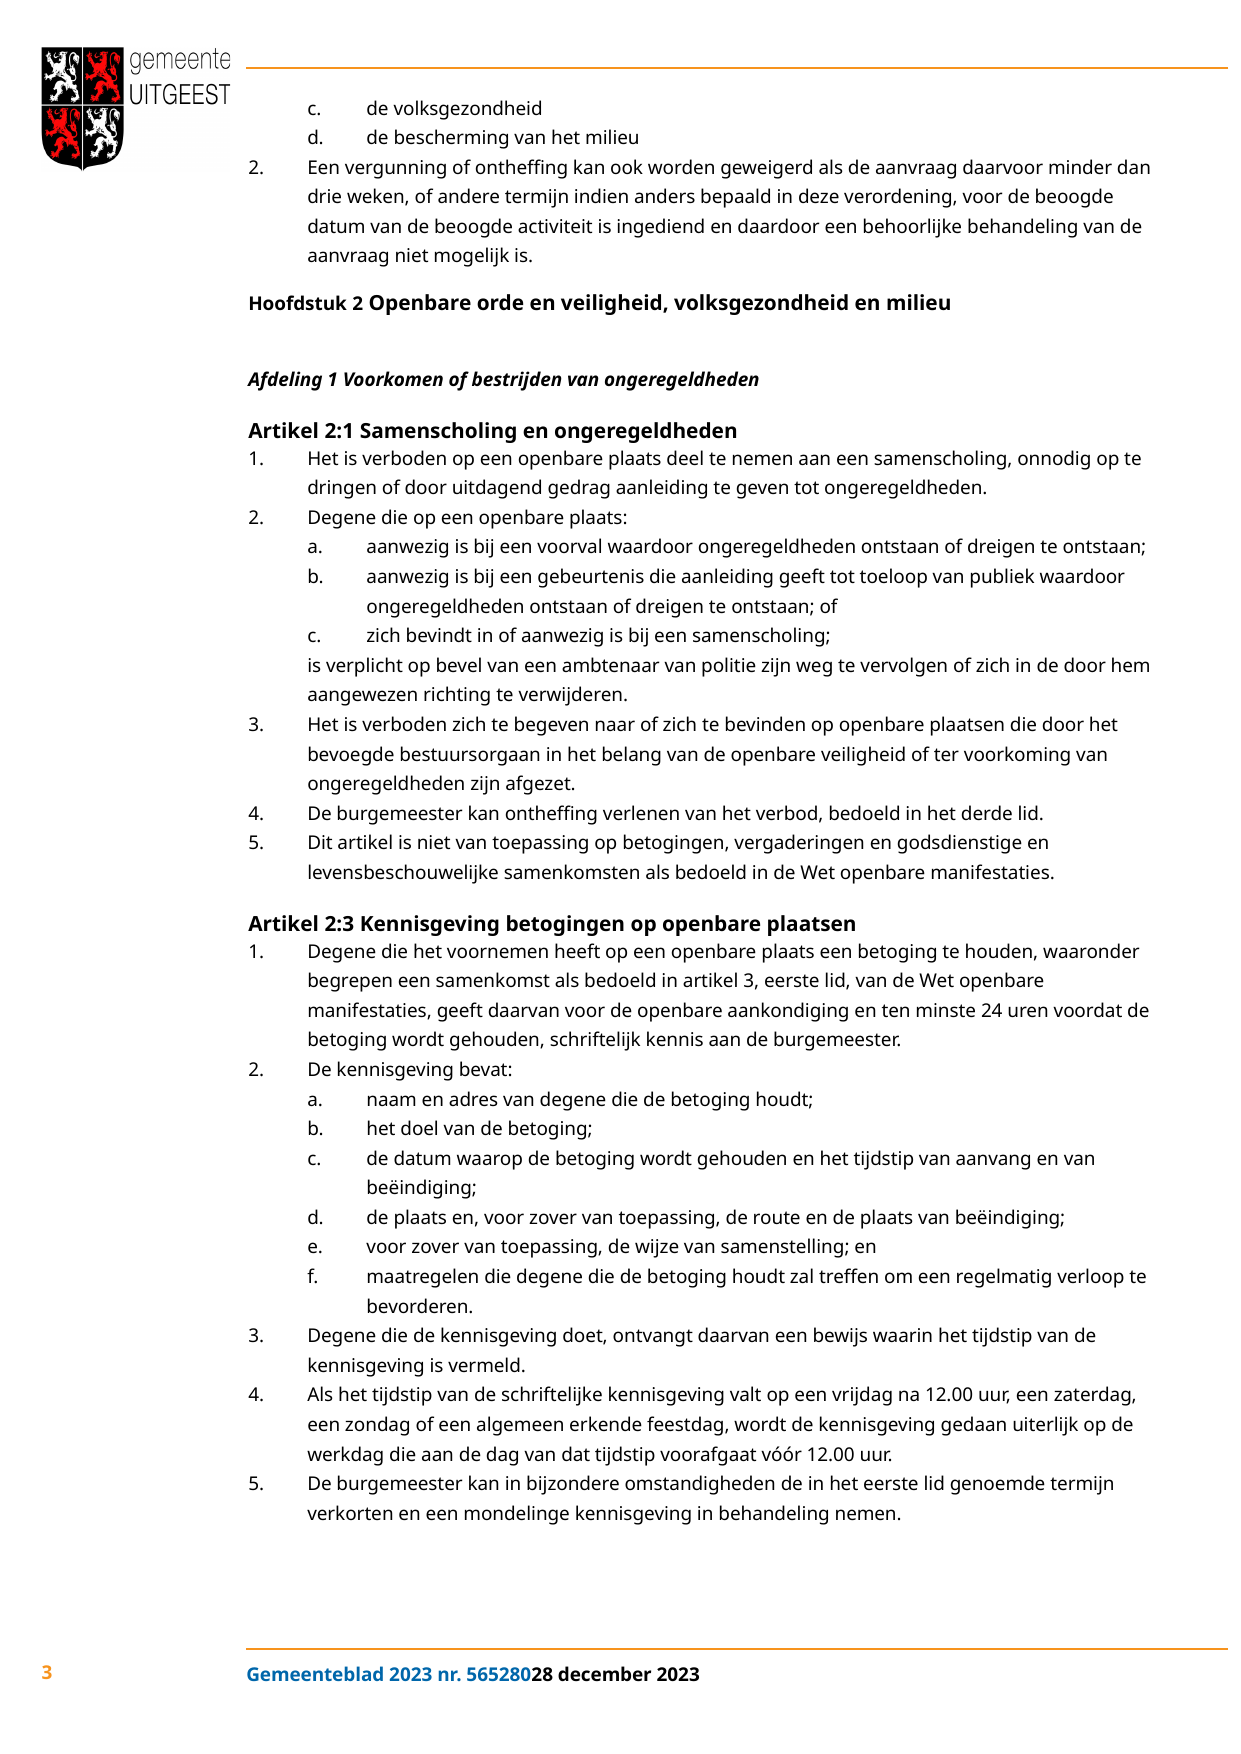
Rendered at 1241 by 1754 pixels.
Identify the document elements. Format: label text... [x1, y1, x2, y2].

list De kennisgeving bevat: [248, 1056, 1152, 1082]
list Degene die het voornemen heeft op een openbare plaats een betoging te houden, waaronder begrepen een samenkomst als bedoeld in artikel 3, eerste lid, van de Wet openbare manifestaties, geeft daarvan voor de openbare aankondiging en ten minste 24 uren voordat de betoging wordt gehouden, schriftelijk kennis aan de burgemeester. [248, 938, 1152, 1052]
list zich bevindt in of aanwezig is bij een samenscholing; [307, 622, 1152, 648]
list de plaats en, voor zover van toepassing, de route en de plaats van beëindiging; [307, 1204, 1152, 1230]
text Artikel 2:1 Samenscholing en ongeregeldheden [248, 416, 1152, 445]
list de datum waarop de betoging wordt gehouden en het tijdstip van aanvang en van beëindiging; [307, 1145, 1152, 1200]
list aanwezig is bij een gebeurtenis die aanleiding geeft tot toeloop van publiek waardoor ongeregeldheden ontstaan of dreigen te ontstaan; of [307, 563, 1152, 618]
list Degene die op een openbare plaats: [248, 504, 1152, 530]
list Dit artikel is niet van toepassing op betogingen, vergaderingen en godsdienstige en levensbeschouwelijke samenkomsten als bedoeld in de Wet openbare manifestaties. [248, 829, 1152, 885]
text Hoofdstuk 2 Openbare orde en veiligheid, volksgezondheid en milieu [248, 288, 1152, 317]
list De burgemeester kan ontheffing verlenen van het verbod, bedoeld in het derde lid. [248, 800, 1152, 826]
list de bescherming van het milieu [307, 124, 1152, 150]
list Als het tijdstip van de schriftelijke kennisgeving valt op een vrijdag na 12.00 uur, een zaterdag, een zondag of een algemeen erkende feestdag, wordt de kennisgeving gedaan uiterlijk op de werkdag die aan de dag van dat tijdstip voorafgaat vóór 12.00 uur. [248, 1382, 1152, 1467]
list het doel van de betoging; [307, 1115, 1152, 1141]
list Degene die de kennisgeving doet, ontvangt daarvan een bewijs waarin het tijdstip van de kennisgeving is vermeld. [248, 1322, 1152, 1378]
list naam en adres van degene die de betoging houdt; [307, 1086, 1152, 1112]
list maatregelen die degene die de betoging houdt zal treffen om een regelmatig verloop te bevorderen. [307, 1263, 1152, 1319]
text Afdeling 1 Voorkomen of bestrijden van ongeregeldheden [248, 366, 1152, 392]
list is verplicht op bevel van een ambtenaar van politie zijn weg te vervolgen of zich in de door hem aangewezen richting te verwijderen. [248, 652, 1152, 707]
list aanwezig is bij een voorval waardoor ongeregeldheden ontstaan of dreigen te ontstaan; [307, 534, 1152, 559]
list voor zover van toepassing, de wijze van samenstelling; en [307, 1234, 1152, 1259]
list Een vergunning of ontheffing kan ook worden geweigerd als de aanvraag daarvoor minder dan drie weken, of andere termijn indien anders bepaald in deze verordening, voor de beoogde datum van de beoogde activiteit is ingediend en daardoor een behoorlijke behandeling van de aanvraag niet mogelijk is. [248, 154, 1152, 268]
list Het is verboden op een openbare plaats deel te nemen aan een samenscholing, onnodig op te dringen of door uitdagend gedrag aanleiding te geven tot ongeregeldheden. [248, 445, 1152, 500]
picture [41, 47, 231, 172]
text Artikel 2:3 Kennisgeving betogingen op openbare plaatsen [248, 909, 1152, 938]
list de volksgezondheid [307, 95, 1152, 121]
list Het is verboden zich te begeven naar of zich te bevinden op openbare plaatsen die door het bevoegde bestuursorgaan in het belang van de openbare veiligheid of ter voorkoming van ongeregeldheden zijn afgezet. [248, 711, 1152, 796]
list De burgemeester kan in bijzondere omstandigheden de in het eerste lid genoemde termijn verkorten en een mondelinge kennisgeving in behandeling nemen. [248, 1470, 1152, 1526]
